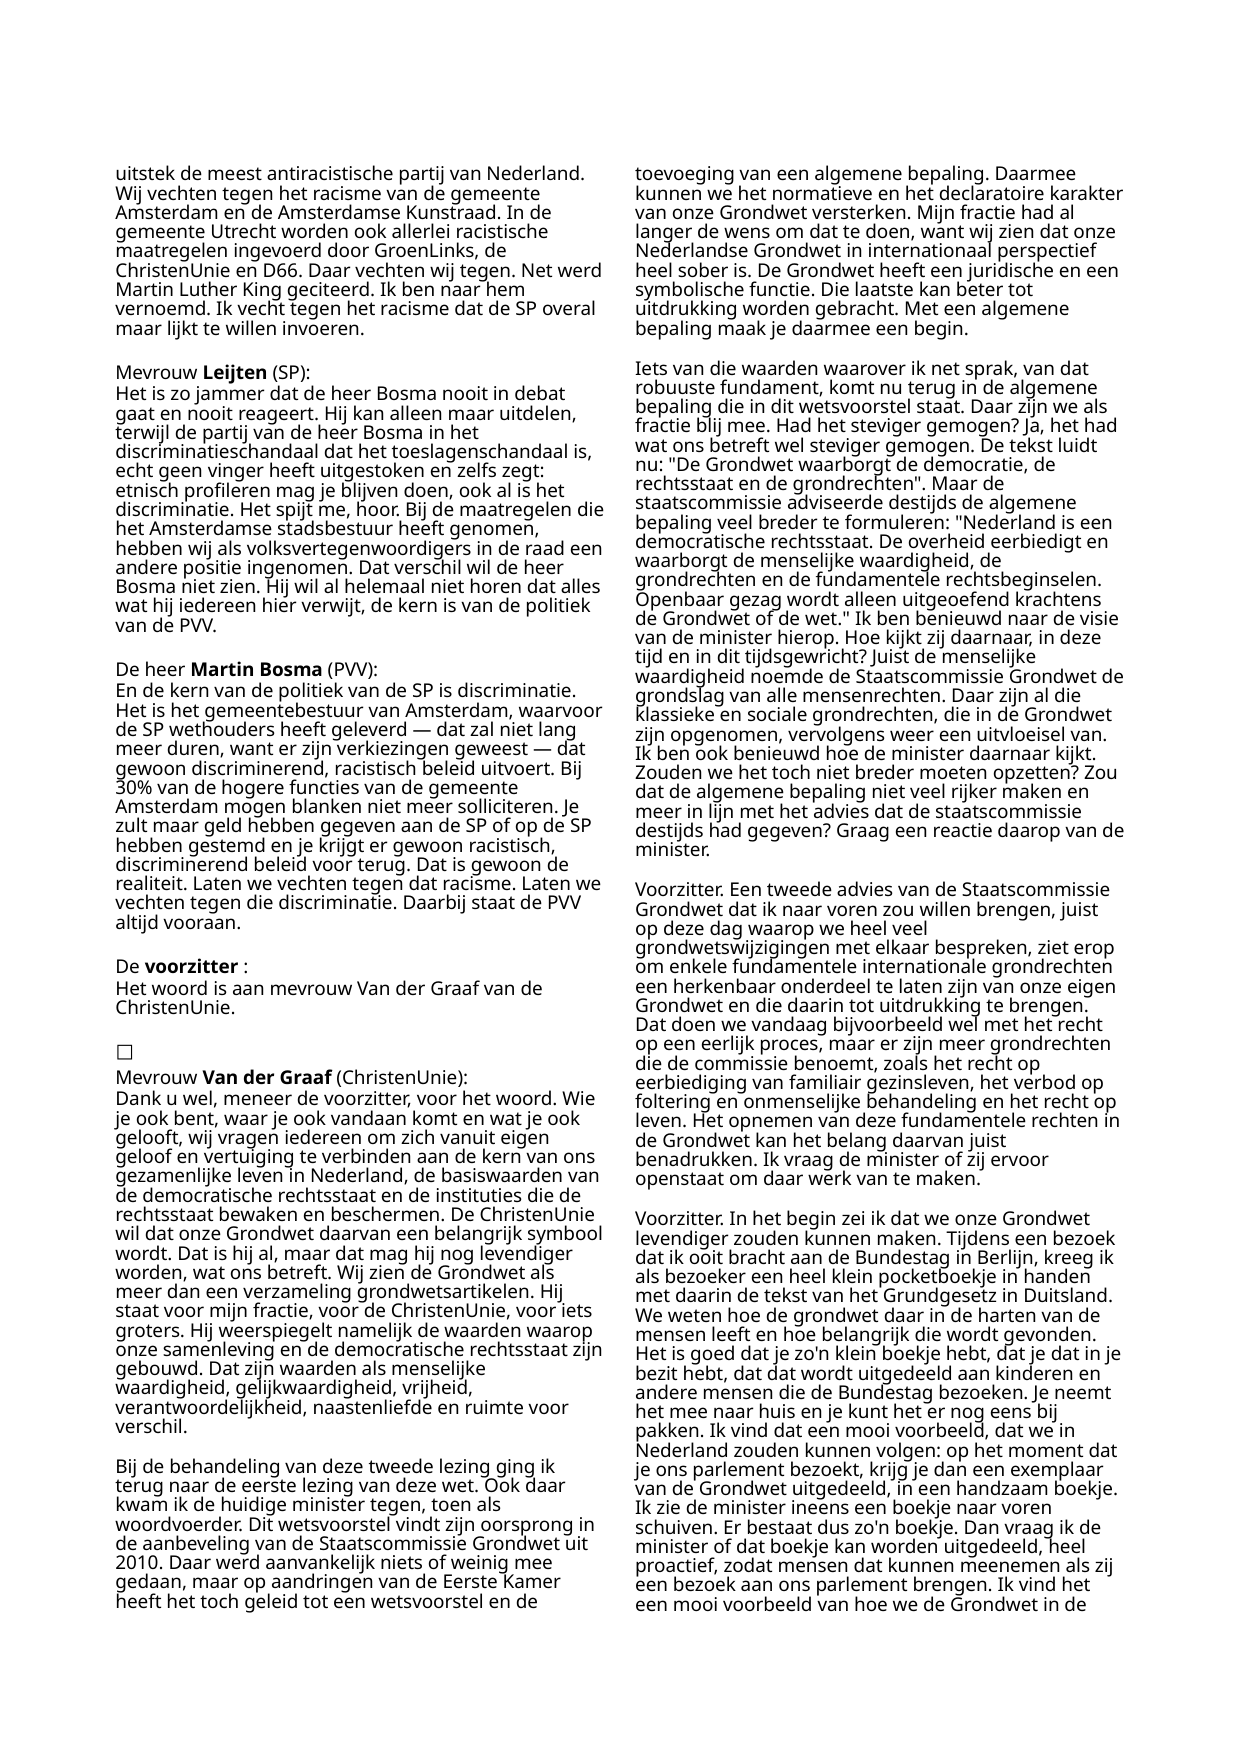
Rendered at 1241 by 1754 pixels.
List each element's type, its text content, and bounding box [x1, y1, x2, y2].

text uitstek de meest antiracistische partij van Nederland. Wij vechten tegen het racisme van de gemeente Amsterdam en de Amsterdamse Kunstraad. In de gemeente Utrecht worden ook allerlei racistische maatregelen ingevoerd door GroenLinks, de ChristenUnie en D66. Daar vechten wij tegen. Net werd Martin Luther King geciteerd. Ik ben naar hem vernoemd. Ik vecht tegen het racisme dat de SP overal maar lijkt te willen invoeren. [115, 165, 605, 339]
text De heer Martin Bosma (PVV): [115, 657, 605, 682]
text Mevrouw Leijten (SP): [115, 359, 605, 385]
text Dank u wel, meneer de voorzitter, voor het woord. Wie je ook bent, waar je ook vandaan komt en wat je ook gelooft, wij vragen iedereen om zich vanuit eigen geloof en vertuiging te verbinden aan de kern van ons gezamenlijke leven in Nederland, de basiswaarden van de democratische rechtsstaat en de instituties die de rechtsstaat bewaken en beschermen. De ChristenUnie wil dat onze Grondwet daarvan een belangrijk symbool wordt. Dat is hij al, maar dat mag hij nog levendiger worden, wat ons betreft. Wij zien de Grondwet als meer dan een verzameling grondwetsartikelen. Hij staat voor mijn fractie, voor de ChristenUnie, voor iets groters. Hij weerspiegelt namelijk de waarden waarop onze samenleving en de democratische rechtsstaat zijn gebouwd. Dat zijn waarden als menselijke waardigheid, gelijkwaardigheid, vrijheid, verantwoordelijkheid, naastenliefde en ruimte voor verschil. [115, 1090, 605, 1437]
text toevoeging van een algemene bepaling. Daarmee kunnen we het normatieve en het declaratoire karakter van onze Grondwet versterken. Mijn fractie had al langer de wens om dat te doen, want wij zien dat onze Nederlandse Grondwet in internationaal perspectief heel sober is. De Grondwet heeft een juridische en een symbolische functie. Die laatste kan beter tot uitdrukking worden gebracht. Met een algemene bepaling maak je daarmee een begin. [635, 165, 1125, 339]
text Mevrouw Van der Graaf (ChristenUnie): [115, 1064, 605, 1090]
text Voorzitter. In het begin zei ik dat we onze Grondwet levendiger zouden kunnen maken. Tijdens een bezoek dat ik ooit bracht aan de Bundestag in Berlijn, kreeg ik als bezoeker een heel klein pocketboekje in handen met daarin de tekst van het Grundgesetz in Duitsland. We weten hoe de grondwet daar in de harten van de mensen leeft en hoe belangrijk die wordt gevonden. Het is goed dat je zo'n klein boekje hebt, dat je dat in je bezit hebt, dat dat wordt uitgedeeld aan kinderen en andere mensen die de Bundestag bezoeken. Je neemt het mee naar huis en je kunt het er nog eens bij pakken. Ik vind dat een mooi voorbeeld, dat we in Nederland zouden kunnen volgen: op het moment dat je ons parlement bezoekt, krijg je dan een exemplaar van de Grondwet uitgedeeld, in een handzaam boekje. Ik zie de minister ineens een boekje naar voren schuiven. Er bestaat dus zo'n boekje. Dan vraag ik de minister of dat boekje kan worden uitgedeeld, heel proactief, zodat mensen dat kunnen meenemen als zij een bezoek aan ons parlement brengen. Ik vind het een mooi voorbeeld van hoe we de Grondwet in de [635, 1210, 1125, 1615]
text ⬜ [115, 1039, 605, 1064]
text En de kern van de politiek van de SP is discriminatie. Het is het gemeentebestuur van Amsterdam, waarvoor de SP wethouders heeft geleverd — dat zal niet lang meer duren, want er zijn verkiezingen geweest — dat gewoon discriminerend, racistisch beleid uitvoert. Bij 30% van de hogere functies van de gemeente Amsterdam mogen blanken niet meer solliciteren. Je zult maar geld hebben gegeven aan de SP of op de SP hebben gestemd en je krijgt er gewoon racistisch, discriminerend beleid voor terug. Dat is gewoon de realiteit. Laten we vechten tegen dat racisme. Laten we vechten tegen die discriminatie. Daarbij staat de PVV altijd vooraan. [115, 682, 605, 933]
text Het woord is aan mevrouw Van der Graaf van de ChristenUnie. [115, 979, 605, 1018]
text Het is zo jammer dat de heer Bosma nooit in debat gaat en nooit reageert. Hij kan alleen maar uitdelen, terwijl de partij van de heer Bosma in het discriminatieschandaal dat het toeslagenschandaal is, echt geen vinger heeft uitgestoken en zelfs zegt: etnisch profileren mag je blijven doen, ook al is het discriminatie. Het spijt me, hoor. Bij de maatregelen die het Amsterdamse stadsbestuur heeft genomen, hebben wij als volksvertegenwoordigers in de raad een andere positie ingenomen. Dat verschil wil de heer Bosma niet zien. Hij wil al helemaal niet horen dat alles wat hij iedereen hier verwijt, de kern is van de politiek van de PVV. [115, 385, 605, 636]
text Voorzitter. Een tweede advies van de Staatscommissie Grondwet dat ik naar voren zou willen brengen, juist op deze dag waarop we heel veel grondwetswijzigingen met elkaar bespreken, ziet erop om enkele fundamentele internationale grondrechten een herkenbaar onderdeel te laten zijn van onze eigen Grondwet en die daarin tot uitdrukking te brengen. Dat doen we vandaag bijvoorbeeld wel met het recht op een eerlijk proces, maar er zijn meer grondrechten die de commissie benoemt, zoals het recht op eerbiediging van familiair gezinsleven, het verbod op foltering en onmenselijke behandeling en het recht op leven. Het opnemen van deze fundamentele rechten in de Grondwet kan het belang daarvan juist benadrukken. Ik vraag de minister of zij ervoor openstaat om daar werk van te maken. [635, 881, 1125, 1189]
text Bij de behandeling van deze tweede lezing ging ik terug naar de eerste lezing van deze wet. Ook daar kwam ik de huidige minister tegen, toen als woordvoerder. Dit wetsvoorstel vindt zijn oorsprong in de aanbeveling van de Staatscommissie Grondwet uit 2010. Daar werd aanvankelijk niets of weinig mee gedaan, maar op aandringen van de Eerste Kamer heeft het toch geleid tot een wetsvoorstel en de [115, 1458, 605, 1612]
text Iets van die waarden waarover ik net sprak, van dat robuuste fundament, komt nu terug in de algemene bepaling die in dit wetsvoorstel staat. Daar zijn we als fractie blij mee. Had het steviger gemogen? Ja, het had wat ons betreft wel steviger gemogen. De tekst luidt nu: "De Grondwet waarborgt de democratie, de rechtsstaat en de grondrechten". Maar de staatscommissie adviseerde destijds de algemene bepaling veel breder te formuleren: "Nederland is een democratische rechtsstaat. De overheid eerbiedigt en waarborgt de menselijke waardigheid, de grondrechten en de fundamentele rechtsbeginselen. Openbaar gezag wordt alleen uitgeoefend krachtens de Grondwet of de wet." Ik ben benieuwd naar de visie van de minister hierop. Hoe kijkt zij daarnaar, in deze tijd en in dit tijdsgewricht? Juist de menselijke waardigheid noemde de Staatscommissie Grondwet de grondslag van alle mensenrechten. Daar zijn al die klassieke en sociale grondrechten, die in de Grondwet zijn opgenomen, vervolgens weer een uitvloeisel van. Ik ben ook benieuwd hoe de minister daarnaar kijkt. Zouden we het toch niet breder moeten opzetten? Zou dat de algemene bepaling niet veel rijker maken en meer in lijn met het advies dat de staatscommissie destijds had gegeven? Graag een reactie daarop van de minister. [635, 359, 1125, 861]
text De voorzitter : [115, 954, 605, 979]
